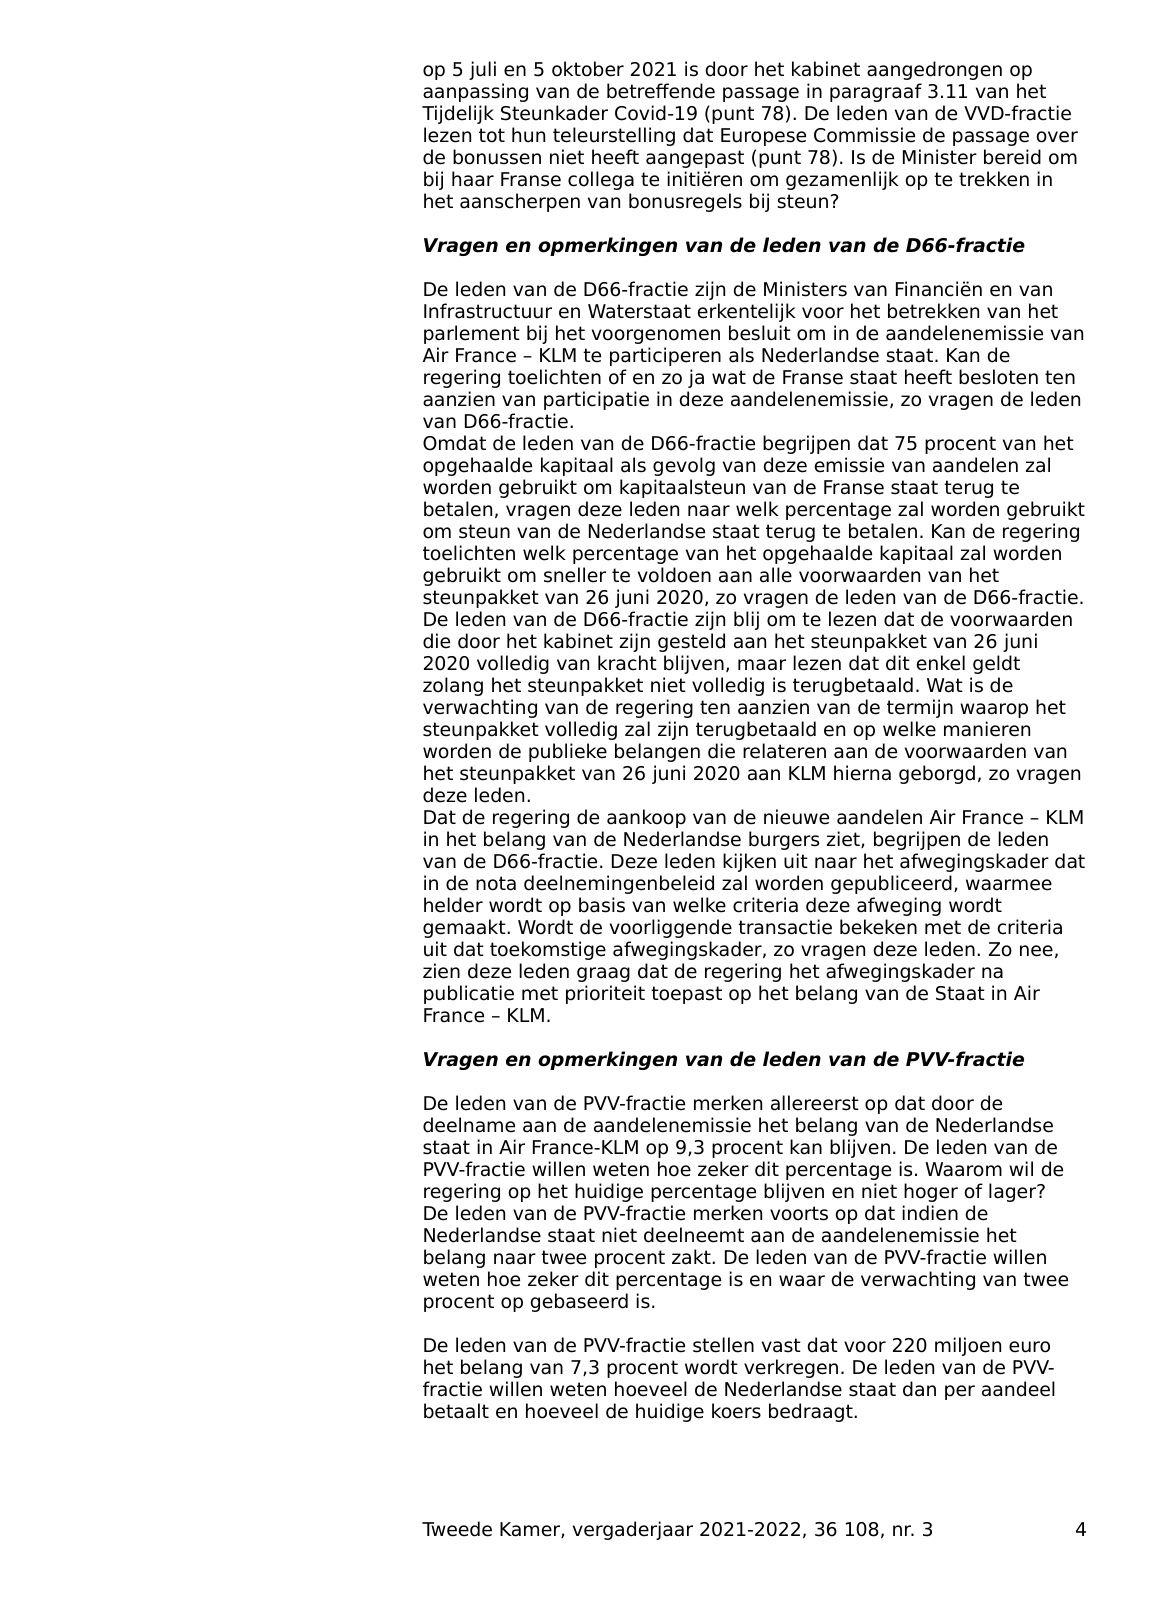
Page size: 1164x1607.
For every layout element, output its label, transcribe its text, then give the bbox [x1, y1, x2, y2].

subtitle Vragen en opmerkingen van de leden van de PVV-fractie [422, 1049, 1087, 1071]
text De leden van de PVV-fractie merken voorts op dat indien de Nederlandse staat niet deelneemt aan de aandelenemissie het belang naar twee procent zakt. De leden van de PVV-fractie willen weten hoe zeker dit percentage is en waar de verwachting van twee procent op gebaseerd is. [422, 1203, 1087, 1313]
text De leden van de D66-fractie zijn de Ministers van Financiën en van Infrastructuur en Waterstaat erkentelijk voor het betrekken van het parlement bij het voorgenomen besluit om in de aandelenemissie van Air France – KLM te participeren als Nederlandse staat. Kan de regering toelichten of en zo ja wat de Franse staat heeft besloten ten aanzien van participatie in deze aandelenemissie, zo vragen de leden van D66-fractie. [422, 279, 1087, 433]
text De leden van de PVV-fractie merken allereerst op dat door de deelname aan de aandelenemissie het belang van de Nederlandse staat in Air France-KLM op 9,3 procent kan blijven. De leden van de PVV-fractie willen weten hoe zeker dit percentage is. Waarom wil de regering op het huidige percentage blijven en niet hoger of lager? [422, 1093, 1087, 1203]
text De leden van de D66-fractie zijn blij om te lezen dat de voorwaarden die door het kabinet zijn gesteld aan het steunpakket van 26 juni 2020 volledig van kracht blijven, maar lezen dat dit enkel geldt zolang het steunpakket niet volledig is terugbetaald. Wat is de verwachting van de regering ten aanzien van de termijn waarop het steunpakket volledig zal zijn terugbetaald en op welke manieren worden de publieke belangen die relateren aan de voorwaarden van het steunpakket van 26 juni 2020 aan KLM hierna geborgd, zo vragen deze leden. [422, 609, 1087, 807]
text De leden van de PVV-fractie stellen vast dat voor 220 miljoen euro het belang van 7,3 procent wordt verkregen. De leden van de PVV-fractie willen weten hoeveel de Nederlandse staat dan per aandeel betaalt en hoeveel de huidige koers bedraagt. [422, 1335, 1087, 1423]
text op 5 juli en 5 oktober 2021 is door het kabinet aangedrongen op aanpassing van de betreffende passage in paragraaf 3.11 van het Tijdelijk Steunkader Covid-19 (punt 78). De leden van de VVD-fractie lezen tot hun teleurstelling dat Europese Commissie de passage over de bonussen niet heeft aangepast (punt 78). Is de Minister bereid om bij haar Franse collega te initiëren om gezamenlijk op te trekken in het aanscherpen van bonusregels bij steun? [422, 59, 1087, 213]
subtitle Vragen en opmerkingen van de leden van de D66-fractie [422, 235, 1087, 257]
text Dat de regering de aankoop van de nieuwe aandelen Air France – KLM in het belang van de Nederlandse burgers ziet, begrijpen de leden van de D66-fractie. Deze leden kijken uit naar het afwegingskader dat in de nota deelnemingenbeleid zal worden gepubliceerd, waarmee helder wordt op basis van welke criteria deze afweging wordt gemaakt. Wordt de voorliggende transactie bekeken met de criteria uit dat toekomstige afwegingskader, zo vragen deze leden. Zo nee, zien deze leden graag dat de regering het afwegingskader na publicatie met prioriteit toepast op het belang van de Staat in Air France – KLM. [422, 807, 1087, 1027]
text Omdat de leden van de D66-fractie begrijpen dat 75 procent van het opgehaalde kapitaal als gevolg van deze emissie van aandelen zal worden gebruikt om kapitaalsteun van de Franse staat terug te betalen, vragen deze leden naar welk percentage zal worden gebruikt om steun van de Nederlandse staat terug te betalen. Kan de regering toelichten welk percentage van het opgehaalde kapitaal zal worden gebruikt om sneller te voldoen aan alle voorwaarden van het steunpakket van 26 juni 2020, zo vragen de leden van de D66-fractie. [422, 433, 1087, 609]
